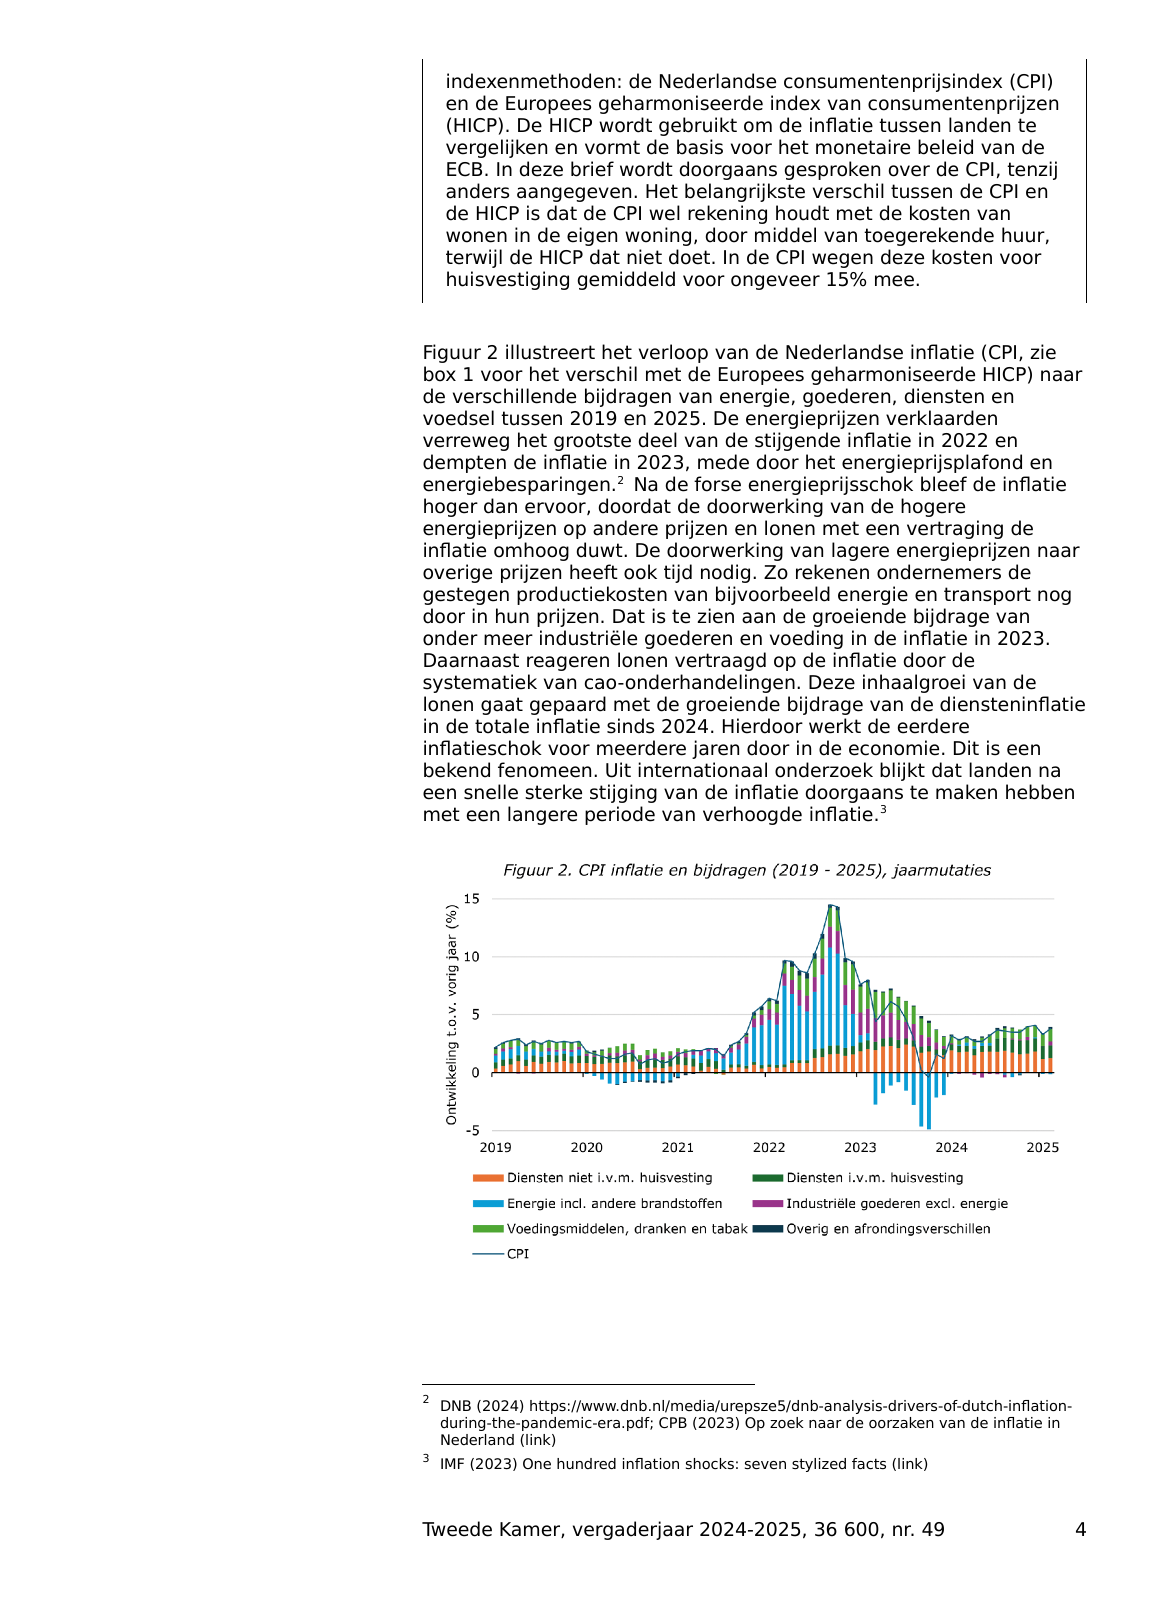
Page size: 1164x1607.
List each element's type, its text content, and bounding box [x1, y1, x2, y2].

picture [422, 848, 1072, 1274]
text IMF (2023) One hundred inflation shocks: seven stylized facts (link) [422, 1452, 1087, 1474]
table_header indexenmethoden: de Nederlandse consumentenprijsindex (CPI) en de Europees geharmoniseerde index van consumentenprijzen (HICP). De HICP wordt gebruikt om de inflatie tussen landen te vergelijken en vormt de basis voor het monetaire beleid van de ECB. In deze brief wordt doorgaans gesproken over de CPI, tenzij anders aangegeven. Het belangrijkste verschil tussen de CPI en de HICP is dat de CPI wel rekening houdt met de kosten van wonen in de eigen woning, door middel van toegerekende huur, terwijl de HICP dat niet doet. In de CPI wegen deze kosten voor huisvestiging gemiddeld voor ongeveer 15% mee. [423, 59, 1086, 302]
text DNB (2024) https://www.dnb.nl/media/urepsze5/dnb-analysis-drivers-of-dutch-inflation-during-the-pandemic-era.pdf; CPB (2023) Op zoek naar de oorzaken van de inflatie in Nederland (link) [422, 1393, 1087, 1449]
text Figuur 2 illustreert het verloop van de Nederlandse inflatie (CPI, zie box 1 voor het verschil met de Europees geharmoniseerde HICP) naar de verschillende bijdragen van energie, goederen, diensten en voedsel tussen 2019 en 2025. De energieprijzen verklaarden verreweg het grootste deel van de stijgende inflatie in 2022 en dempten de inflatie in 2023, mede door het energieprijsplafond en energiebesparingen. Na de forse energieprijsschok bleef de inflatie hoger dan ervoor, doordat de doorwerking van de hogere energieprijzen op andere prijzen en lonen met een vertraging de inflatie omhoog duwt. De doorwerking van lagere energieprijzen naar overige prijzen heeft ook tijd nodig. Zo rekenen ondernemers de gestegen productiekosten van bijvoorbeeld energie en transport nog door in hun prijzen. Dat is te zien aan de groeiende bijdrage van onder meer industriële goederen en voeding in de inflatie in 2023. Daarnaast reageren lonen vertraagd op de inflatie door de systematiek van cao-onderhandelingen. Deze inhaalgroei van de lonen gaat gepaard met de groeiende bijdrage van de diensteninflatie in de totale inflatie sinds 2024. Hierdoor werkt de eerdere inflatieschok voor meerdere jaren door in de economie. Dit is een bekend fenomeen. Uit internationaal onderzoek blijkt dat landen na een snelle sterke stijging van de inflatie doorgaans te maken hebben met een langere periode van verhoogde inflatie. [422, 342, 1087, 826]
